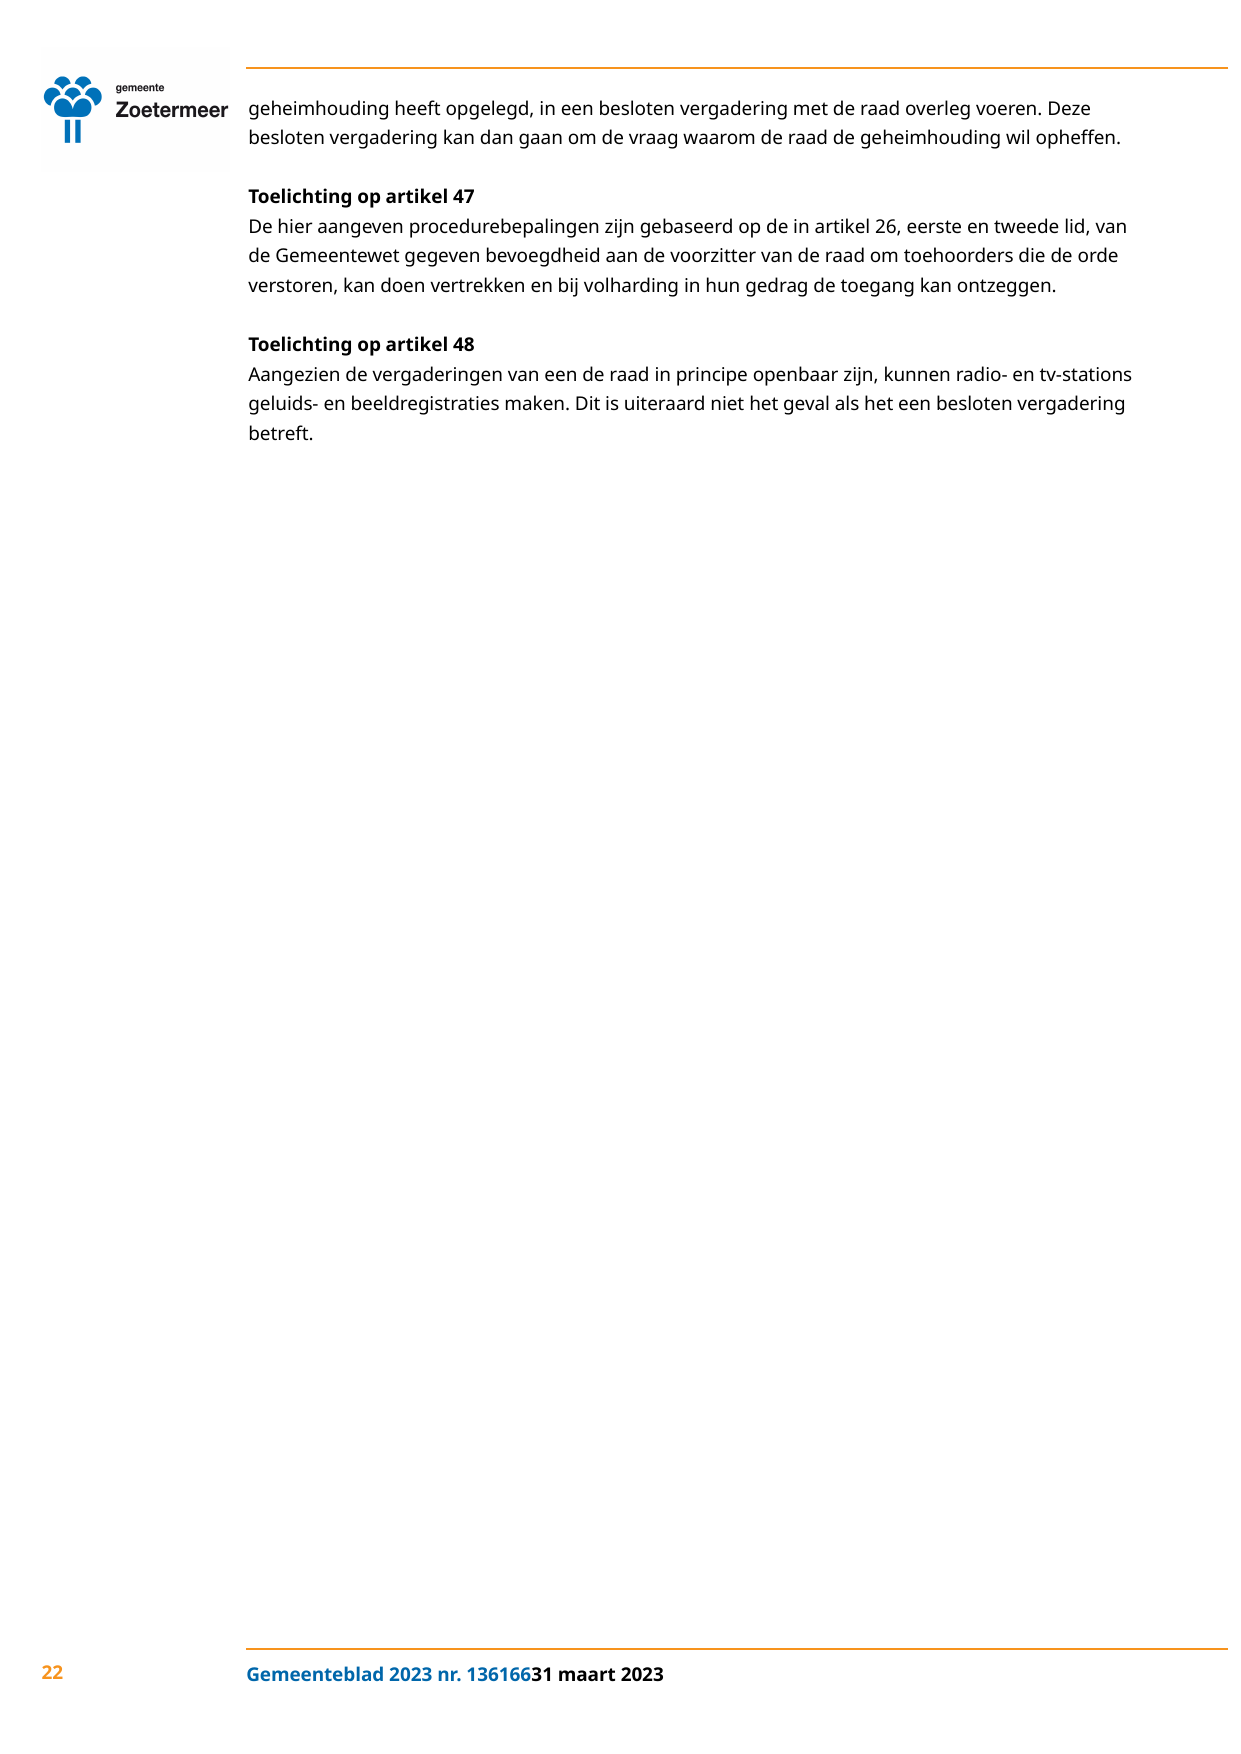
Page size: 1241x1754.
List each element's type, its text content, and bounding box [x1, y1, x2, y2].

text Toelichting op artikel 48 [248, 331, 1152, 357]
text geheimhouding heeft opgelegd, in een besloten vergadering met de raad overleg voeren. Deze besloten vergadering kan dan gaan om de vraag waarom de raad de geheimhouding wil opheffen. [248, 95, 1152, 150]
text Toelichting op artikel 47 [248, 183, 1152, 209]
text Aangezien de vergaderingen van een de raad in principe openbaar zijn, kunnen radio- en tv-stations geluids- en beeldregistraties maken. Dit is uiteraard niet het geval als het een besloten vergadering betreft. [248, 361, 1152, 446]
text De hier aangeven procedurebepalingen zijn gebaseerd op de in artikel 26, eerste en tweede lid, van de Gemeentewet gegeven bevoegdheid aan de voorzitter van de raad om toehoorders die de orde verstoren, kan doen vertrekken en bij volharding in hun gedrag de toegang kan ontzeggen. [248, 213, 1152, 298]
picture [41, 47, 231, 172]
